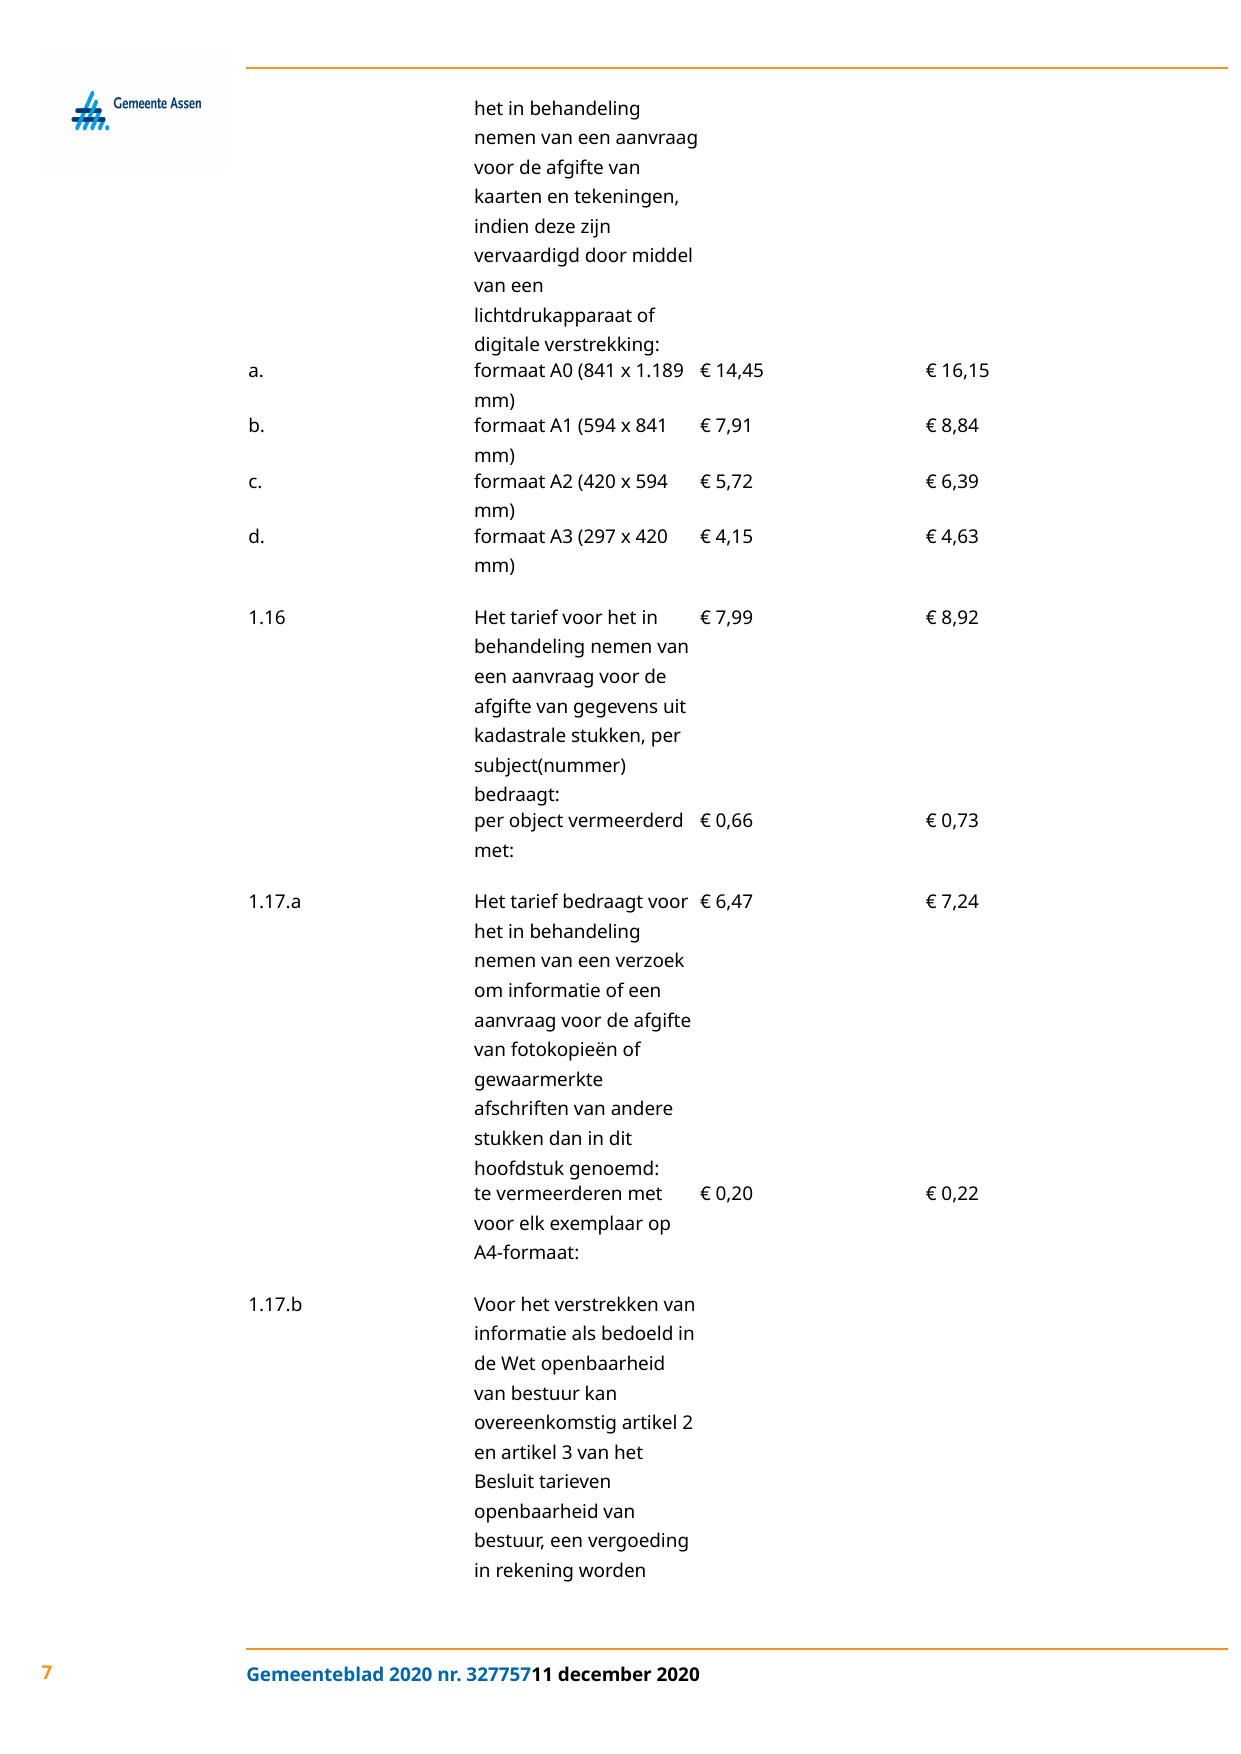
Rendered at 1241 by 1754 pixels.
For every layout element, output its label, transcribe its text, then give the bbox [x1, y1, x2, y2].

table_cell € 7,91 [700, 413, 926, 468]
table_cell a. [248, 357, 474, 412]
table_cell Voor het verstrekken van informatie als bedoeld in de Wet openbaarheid van bestuur kan overeenkomstig artikel 2 en artikel 3 van het Besluit tarieven openbaarheid van bestuur, een vergoeding in rekening worden [474, 1291, 700, 1583]
table_cell [926, 95, 1152, 357]
table_cell formaat A2 (420 x 594 mm) [474, 468, 700, 523]
table_cell € 5,72 [700, 468, 926, 523]
table_cell [474, 1265, 700, 1291]
table_cell [248, 579, 474, 604]
table_cell formaat A1 (594 x 841 mm) [474, 413, 700, 468]
table_cell [700, 95, 926, 357]
table_cell [926, 579, 1152, 604]
table_cell € 0,73 [926, 808, 1152, 863]
table_cell [248, 808, 474, 863]
table_cell [474, 863, 700, 888]
table_cell [700, 1291, 926, 1583]
table_cell te vermeerderen met voor elk exemplaar op A4-formaat: [474, 1180, 700, 1265]
table_cell € 6,39 [926, 468, 1152, 523]
table_cell [248, 863, 474, 888]
picture [41, 47, 231, 172]
table_cell formaat A0 (841 x 1.189 mm) [474, 357, 700, 412]
table_cell € 0,20 [700, 1180, 926, 1265]
table_cell Het tarief bedraagt voor het in behandeling nemen van een verzoek om informatie of een aanvraag voor de afgifte van fotokopieën of gewaarmerkte afschriften van andere stukken dan in dit hoofdstuk genoemd: [474, 889, 700, 1180]
table_cell € 16,15 [926, 357, 1152, 412]
table_cell € 8,92 [926, 604, 1152, 807]
table_cell [474, 579, 700, 604]
table_cell 1.16 [248, 604, 474, 807]
table_cell [926, 1265, 1152, 1291]
table_cell [248, 1180, 474, 1265]
table_cell [700, 1265, 926, 1291]
table_cell b. [248, 413, 474, 468]
table_cell € 8,84 [926, 413, 1152, 468]
table_cell [926, 1291, 1152, 1583]
table_cell [700, 863, 926, 888]
table_cell € 7,99 [700, 604, 926, 807]
table_cell € 0,22 [926, 1180, 1152, 1265]
table_cell [248, 95, 474, 357]
table_cell c. [248, 468, 474, 523]
table_cell 1.17.b [248, 1291, 474, 1583]
table_cell formaat A3 (297 x 420 mm) [474, 523, 700, 578]
table_cell [926, 863, 1152, 888]
table_cell d. [248, 523, 474, 578]
table_cell € 14,45 [700, 357, 926, 412]
table_cell € 0,66 [700, 808, 926, 863]
table_cell het in behandeling nemen van een aanvraag voor de afgifte van kaarten en tekeningen, indien deze zijn vervaardigd door middel van een lichtdrukapparaat of digitale verstrekking: [474, 95, 700, 357]
table_cell € 4,15 [700, 523, 926, 578]
table_cell € 7,24 [926, 889, 1152, 1180]
table_cell € 6,47 [700, 889, 926, 1180]
table_cell 1.17.a [248, 889, 474, 1180]
table_cell Het tarief voor het in behandeling nemen van een aanvraag voor de afgifte van gegevens uit kadastrale stukken, per subject(nummer) bedraagt: [474, 604, 700, 807]
table_cell per object vermeerderd met: [474, 808, 700, 863]
table_cell € 4,63 [926, 523, 1152, 578]
table_cell [700, 579, 926, 604]
table_cell [248, 1265, 474, 1291]
